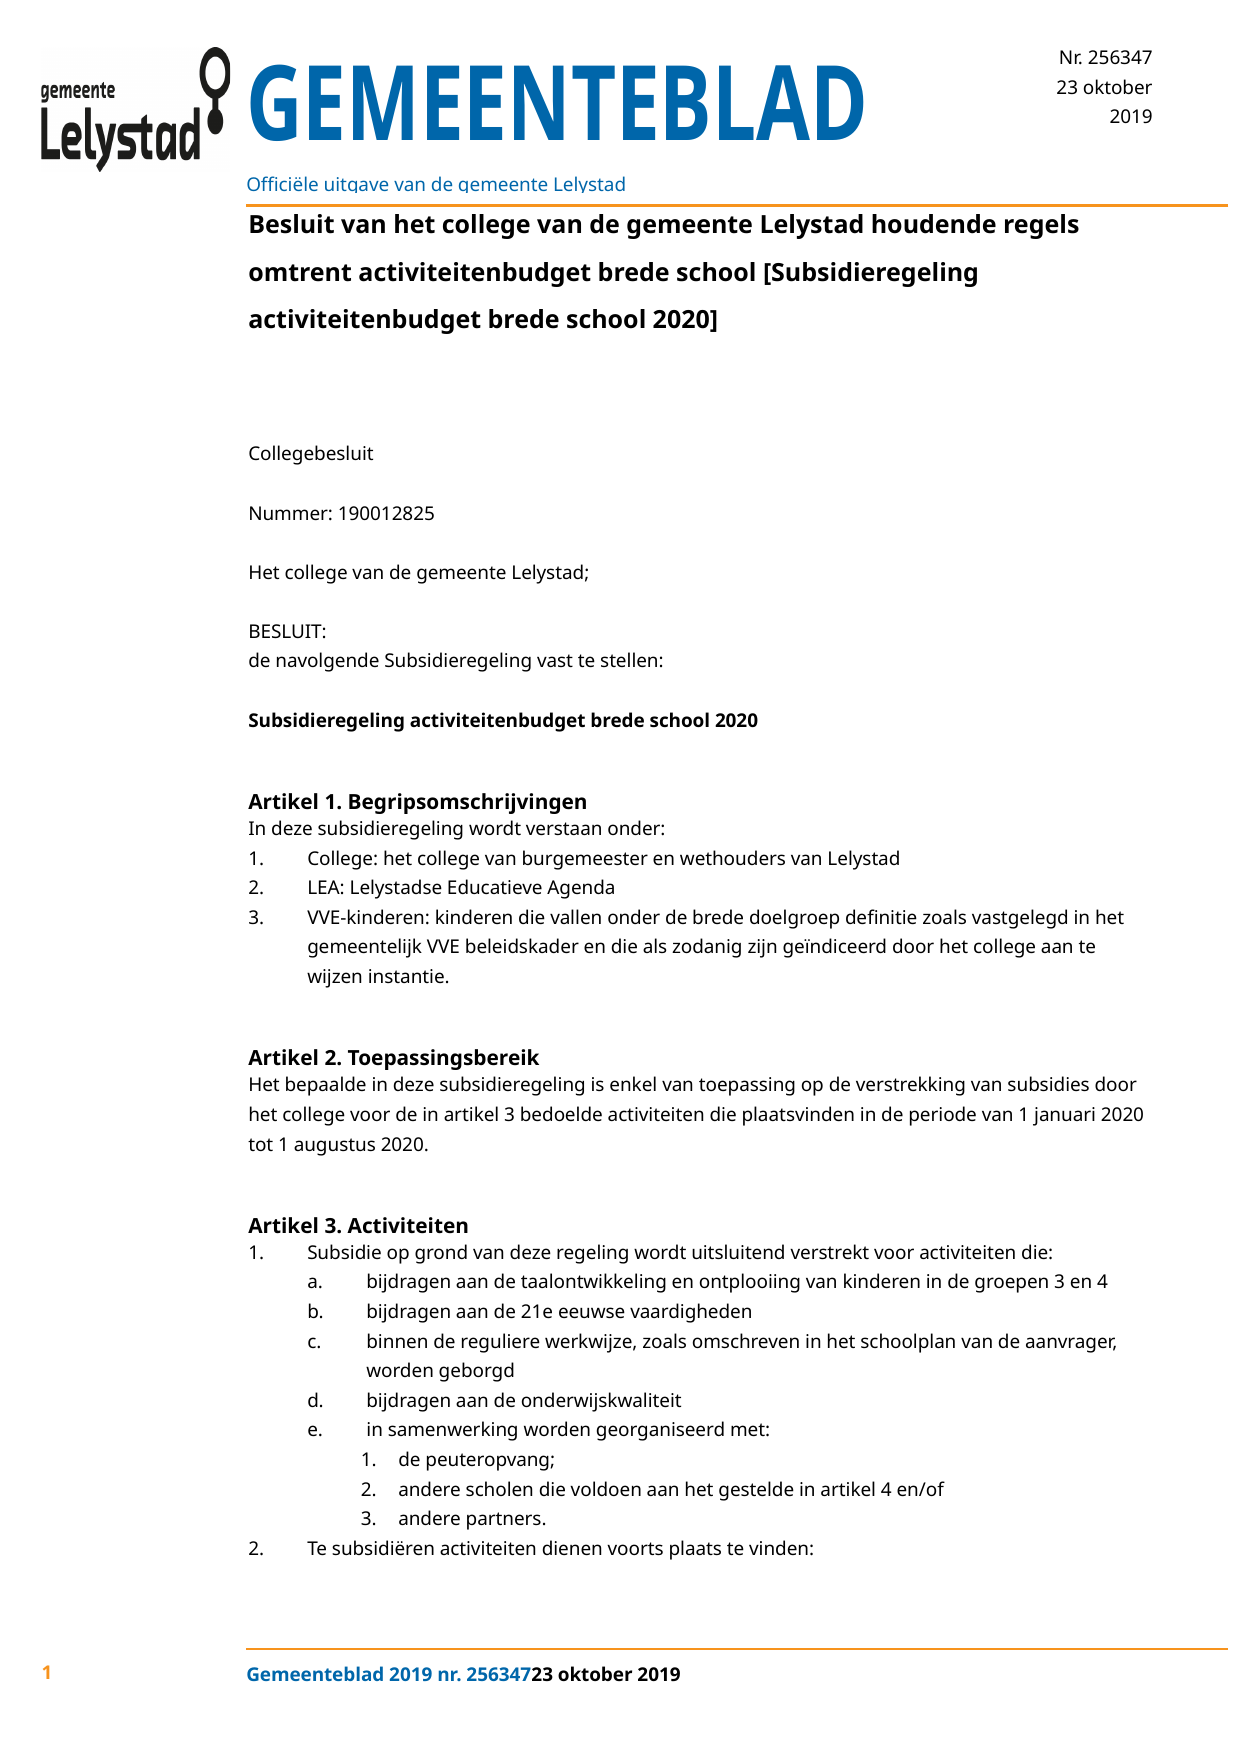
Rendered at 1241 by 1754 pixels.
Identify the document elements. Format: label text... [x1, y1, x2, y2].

list LEA: Lelystadse Educatieve Agenda [248, 874, 1152, 900]
list binnen de reguliere werkwijze, zoals omschreven in het schoolplan van de aanvrager, worden geborgd [307, 1328, 1152, 1383]
text Artikel 3. Activiteiten [248, 1211, 1152, 1239]
text Subsidieregeling activiteitenbudget brede school 2020 [248, 707, 1152, 732]
list andere scholen die voldoen aan het gestelde in artikel 4 en/of [361, 1476, 1152, 1502]
list in samenwerking worden georganiseerd met: [307, 1417, 1152, 1442]
text Artikel 1. Begripsomschrijvingen [248, 787, 1152, 815]
text BESLUIT: [248, 618, 1152, 644]
list bijdragen aan de taalontwikkeling en ontplooiing van kinderen in de groepen 3 en 4 [307, 1269, 1152, 1294]
list VVE-kinderen: kinderen die vallen onder de brede doelgroep definitie zoals vastgelegd in het gemeentelijk VVE beleidskader en die als zodanig zijn geïndiceerd door het college aan te wijzen instantie. [248, 904, 1152, 989]
list bijdragen aan de 21e eeuwse vaardigheden [307, 1298, 1152, 1324]
text Het bepaalde in deze subsidieregeling is enkel van toepassing op de verstrekking van subsidies door het college voor de in artikel 3 bedoelde activiteiten die plaatsvinden in de periode van 1 januari 2020 tot 1 augustus 2020. [248, 1072, 1152, 1156]
list bijdragen aan de onderwijskwaliteit [307, 1387, 1152, 1413]
text Nummer: 190012825 [248, 500, 1152, 525]
list College: het college van burgemeester en wethouders van Lelystad [248, 845, 1152, 871]
text In deze subsidieregeling wordt verstaan onder: [248, 815, 1152, 841]
list de peuteropvang; [361, 1446, 1152, 1472]
text Het college van de gemeente Lelystad; [248, 559, 1152, 584]
text de navolgende Subsidieregeling vast te stellen: [248, 648, 1152, 673]
list andere partners. [361, 1505, 1152, 1531]
text Collegebesluit [248, 441, 1152, 466]
list Te subsidiëren activiteiten dienen voorts plaats te vinden: [248, 1535, 1152, 1561]
text Besluit van het college van de gemeente Lelystad houdende regels omtrent activiteitenbudget brede school [Subsidieregeling activiteitenbudget brede school 2020] [248, 207, 1152, 336]
text Artikel 2. Toepassingsbereik [248, 1043, 1152, 1072]
picture [41, 47, 231, 172]
list Subsidie op grond van deze regeling wordt uitsluitend verstrekt voor activiteiten die: [248, 1239, 1152, 1265]
